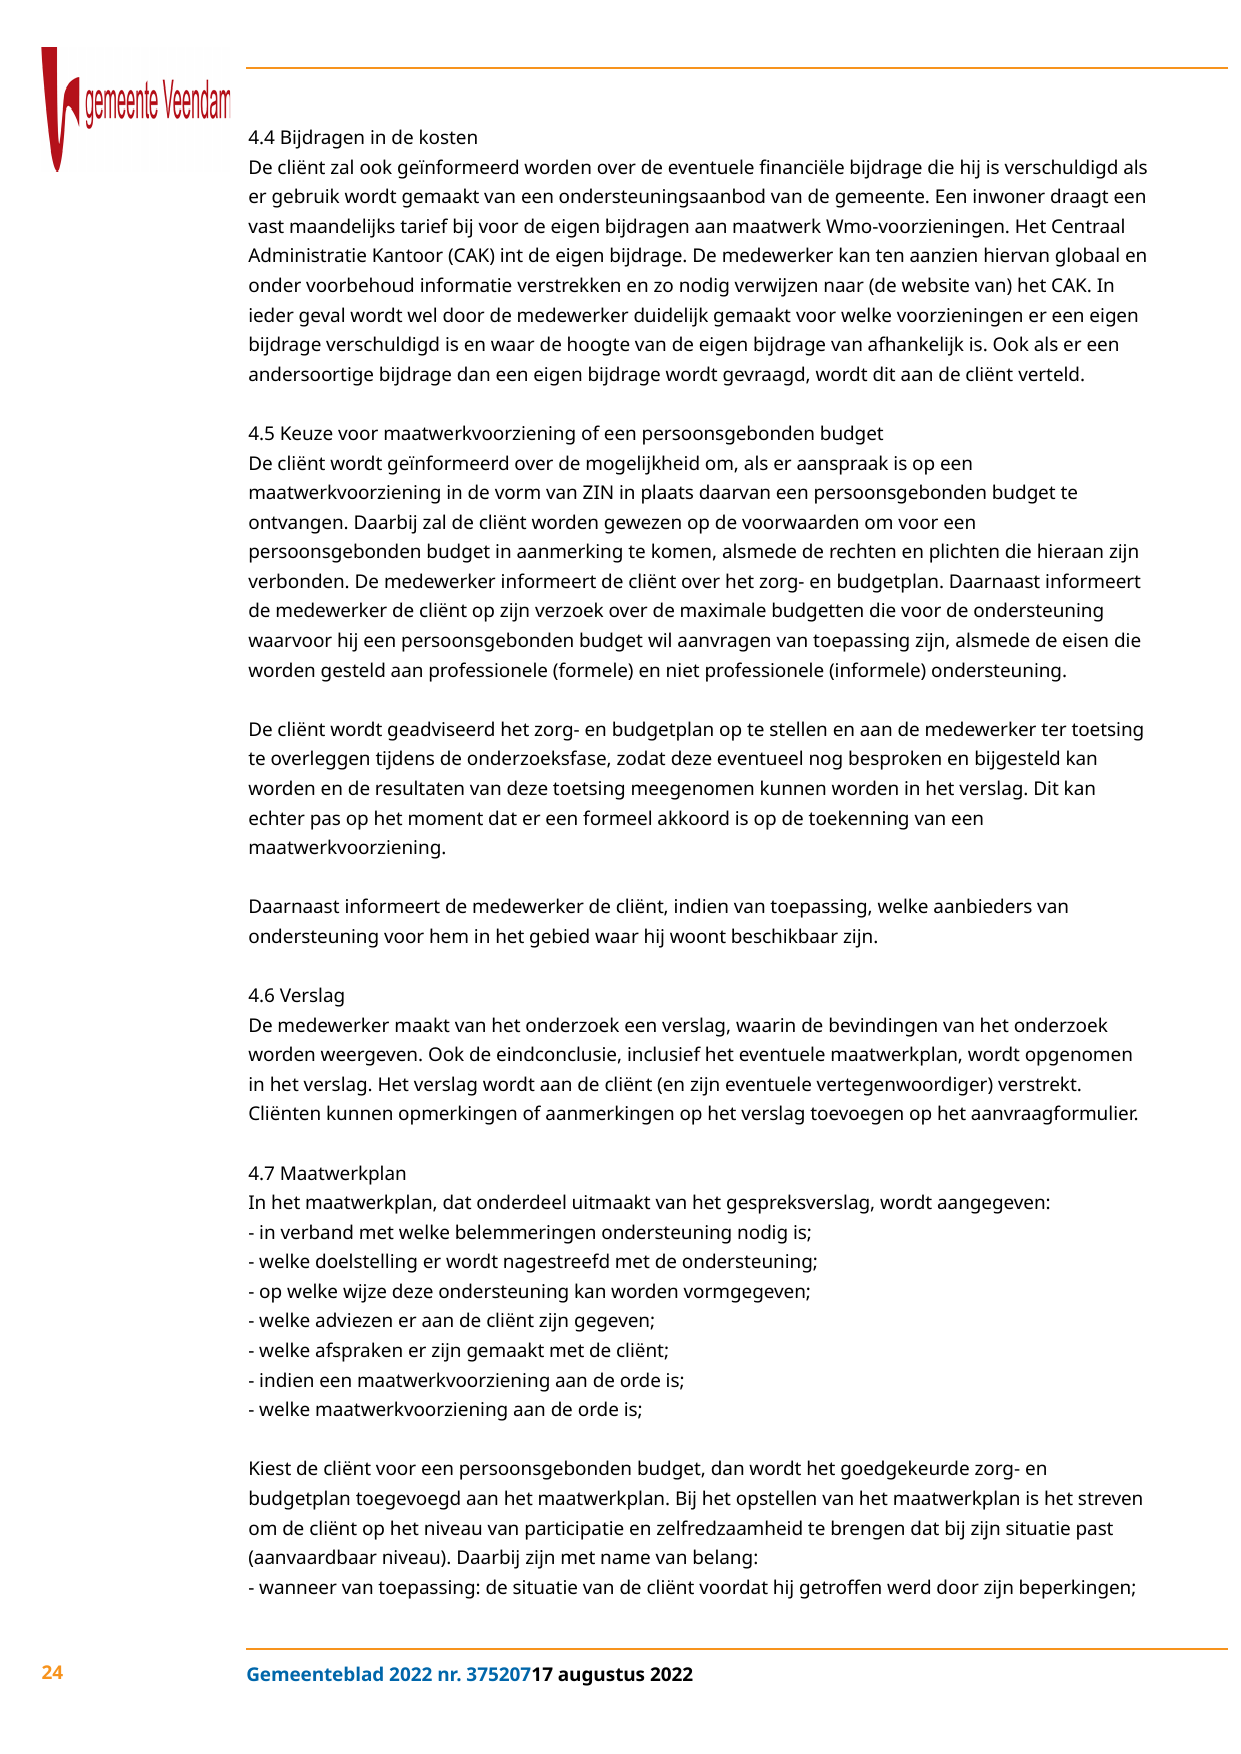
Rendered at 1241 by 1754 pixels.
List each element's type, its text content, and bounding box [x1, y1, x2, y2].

text In het maatwerkplan, dat onderdeel uitmaakt van het gespreksverslag, wordt aangegeven: [248, 1189, 1152, 1215]
text De medewerker maakt van het onderzoek een verslag, waarin de bevindingen van het onderzoek worden weergeven. Ook de eindconclusie, inclusief het eventuele maatwerkplan, wordt opgenomen in het verslag. Het verslag wordt aan de cliënt (en zijn eventuele vertegenwoordiger) verstrekt. Cliënten kunnen opmerkingen of aanmerkingen op het verslag toevoegen op het aanvraagformulier. [248, 1012, 1152, 1126]
text De cliënt zal ook geïnformeerd worden over de eventuele financiële bijdrage die hij is verschuldigd als er gebruik wordt gemaakt van een ondersteuningsaanbod van de gemeente. Een inwoner draagt een vast maandelijks tarief bij voor de eigen bijdragen aan maatwerk Wmo-voorzieningen. Het Centraal Administratie Kantoor (CAK) int de eigen bijdrage. De medewerker kan ten aanzien hiervan globaal en onder voorbehoud informatie verstrekken en zo nodig verwijzen naar (de website van) het CAK. In ieder geval wordt wel door de medewerker duidelijk gemaakt voor welke voorzieningen er een eigen bijdrage verschuldigd is en waar de hoogte van de eigen bijdrage van afhankelijk is. Ook als er een andersoortige bijdrage dan een eigen bijdrage wordt gevraagd, wordt dit aan de cliënt verteld. [248, 154, 1152, 387]
text - welke afspraken er zijn gemaakt met de cliënt; [248, 1337, 1152, 1363]
text Daarnaast informeert de medewerker de cliënt, indien van toepassing, welke aanbieders van ondersteuning voor hem in het gebied waar hij woont beschikbaar zijn. [248, 893, 1152, 949]
text - op welke wijze deze ondersteuning kan worden vormgegeven; [248, 1278, 1152, 1304]
text - indien een maatwerkvoorziening aan de orde is; [248, 1367, 1152, 1393]
text - welke doelstelling er wordt nagestreefd met de ondersteuning; [248, 1248, 1152, 1274]
text 4.6 Verslag [248, 982, 1152, 1008]
text 4.7 Maatwerkplan [248, 1160, 1152, 1186]
text - welke maatwerkvoorziening aan de orde is; [248, 1396, 1152, 1422]
text - wanneer van toepassing: de situatie van de cliënt voordat hij getroffen werd door zijn beperkingen; [248, 1574, 1152, 1600]
text 4.4 Bijdragen in de kosten [248, 124, 1152, 150]
text - in verband met welke belemmeringen ondersteuning nodig is; [248, 1219, 1152, 1245]
text - welke adviezen er aan de cliënt zijn gegeven; [248, 1308, 1152, 1333]
text De cliënt wordt geadviseerd het zorg- en budgetplan op te stellen en aan de medewerker ter toetsing te overleggen tijdens de onderzoeksfase, zodat deze eventueel nog besproken en bijgesteld kan worden en de resultaten van deze toetsing meegenomen kunnen worden in het verslag. Dit kan echter pas op het moment dat er een formeel akkoord is op de toekenning van een maatwerkvoorziening. [248, 716, 1152, 860]
text 4.5 Keuze voor maatwerkvoorziening of een persoonsgebonden budget [248, 420, 1152, 446]
picture [41, 47, 231, 172]
text De cliënt wordt geïnformeerd over de mogelijkheid om, als er aanspraak is op een maatwerkvoorziening in de vorm van ZIN in plaats daarvan een persoonsgebonden budget te ontvangen. Daarbij zal de cliënt worden gewezen op de voorwaarden om voor een persoonsgebonden budget in aanmerking te komen, alsmede de rechten en plichten die hieraan zijn verbonden. De medewerker informeert de cliënt over het zorg- en budgetplan. Daarnaast informeert de medewerker de cliënt op zijn verzoek over de maximale budgetten die voor de ondersteuning waarvoor hij een persoonsgebonden budget wil aanvragen van toepassing zijn, alsmede de eisen die worden gesteld aan professionele (formele) en niet professionele (informele) ondersteuning. [248, 450, 1152, 683]
text Kiest de cliënt voor een persoonsgebonden budget, dan wordt het goedgekeurde zorg- en budgetplan toegevoegd aan het maatwerkplan. Bij het opstellen van het maatwerkplan is het streven om de cliënt op het niveau van participatie en zelfredzaamheid te brengen dat bij zijn situatie past (aanvaardbaar niveau). Daarbij zijn met name van belang: [248, 1456, 1152, 1570]
